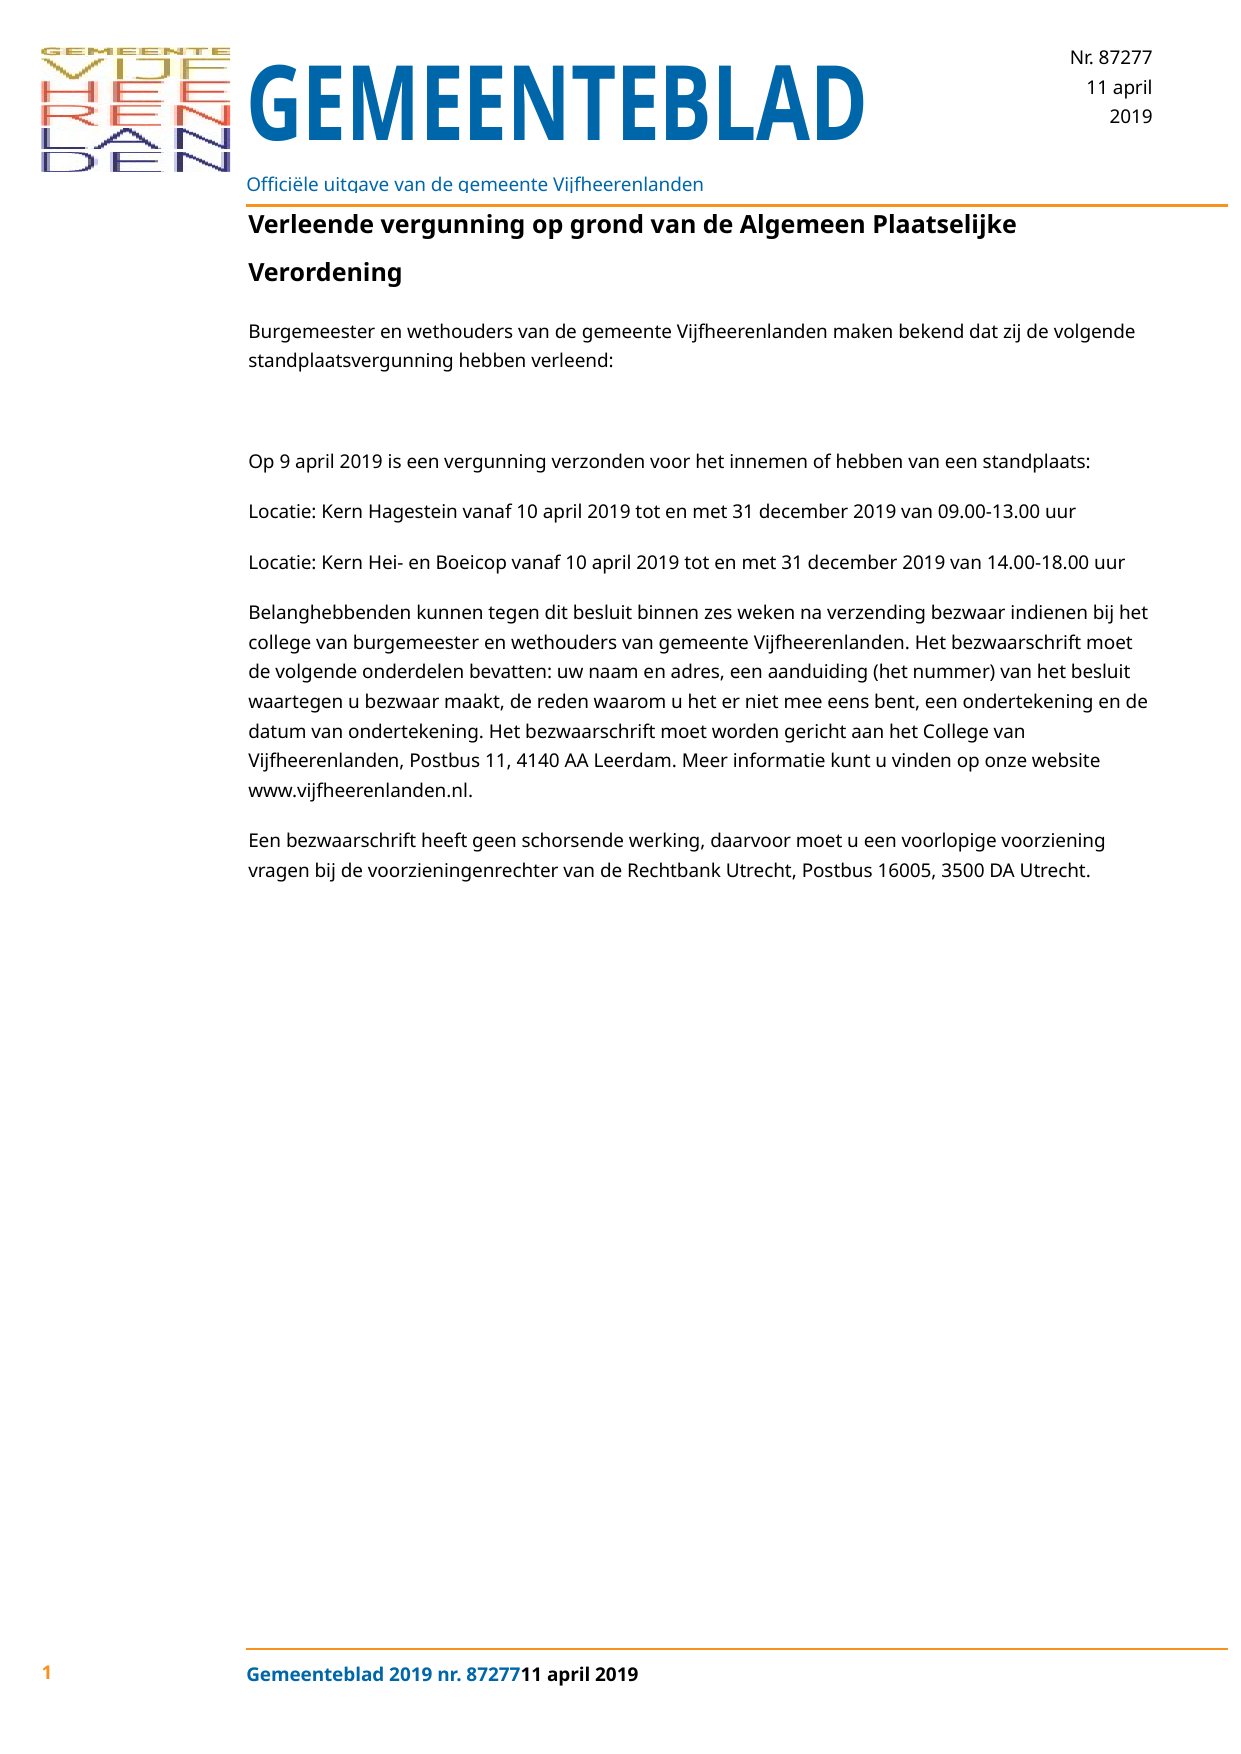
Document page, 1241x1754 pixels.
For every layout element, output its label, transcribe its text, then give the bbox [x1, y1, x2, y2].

text Een bezwaarschrift heeft geen schorsende werking, daarvoor moet u een voorlopige voorziening vragen bij de voorzieningenrechter van de Rechtbank Utrecht, Postbus 16005, 3500 DA Utrecht. [248, 827, 1152, 883]
picture [41, 47, 231, 172]
text Locatie: Kern Hagestein vanaf 10 april 2019 tot en met 31 december 2019 van 09.00-13.00 uur [248, 499, 1152, 524]
text Verleende vergunning op grond van de Algemeen Plaatselijke Verordening [248, 207, 1152, 288]
text Locatie: Kern Hei- en Boeicop vanaf 10 april 2019 tot en met 31 december 2019 van 14.00-18.00 uur [248, 549, 1152, 575]
text Belanghebbenden kunnen tegen dit besluit binnen zes weken na verzending bezwaar indienen bij het college van burgemeester en wethouders van gemeente Vijfheerenlanden. Het bezwaarschrift moet de volgende onderdelen bevatten: uw naam en adres, een aanduiding (het nummer) van het besluit waartegen u bezwaar maakt, de reden waarom u het er niet mee eens bent, een ondertekening en de datum van ondertekening. Het bezwaarschrift moet worden gericht aan het College van Vijfheerenlanden, Postbus 11, 4140 AA Leerdam. Meer informatie kunt u vinden op onze website www.vijfheerenlanden.nl. [248, 599, 1152, 803]
text Op 9 april 2019 is een vergunning verzonden voor het innemen of hebben van een standplaats: [248, 448, 1152, 474]
text Burgemeester en wethouders van de gemeente Vijfheerenlanden maken bekend dat zij de volgende standplaatsvergunning hebben verleend: [248, 318, 1152, 373]
